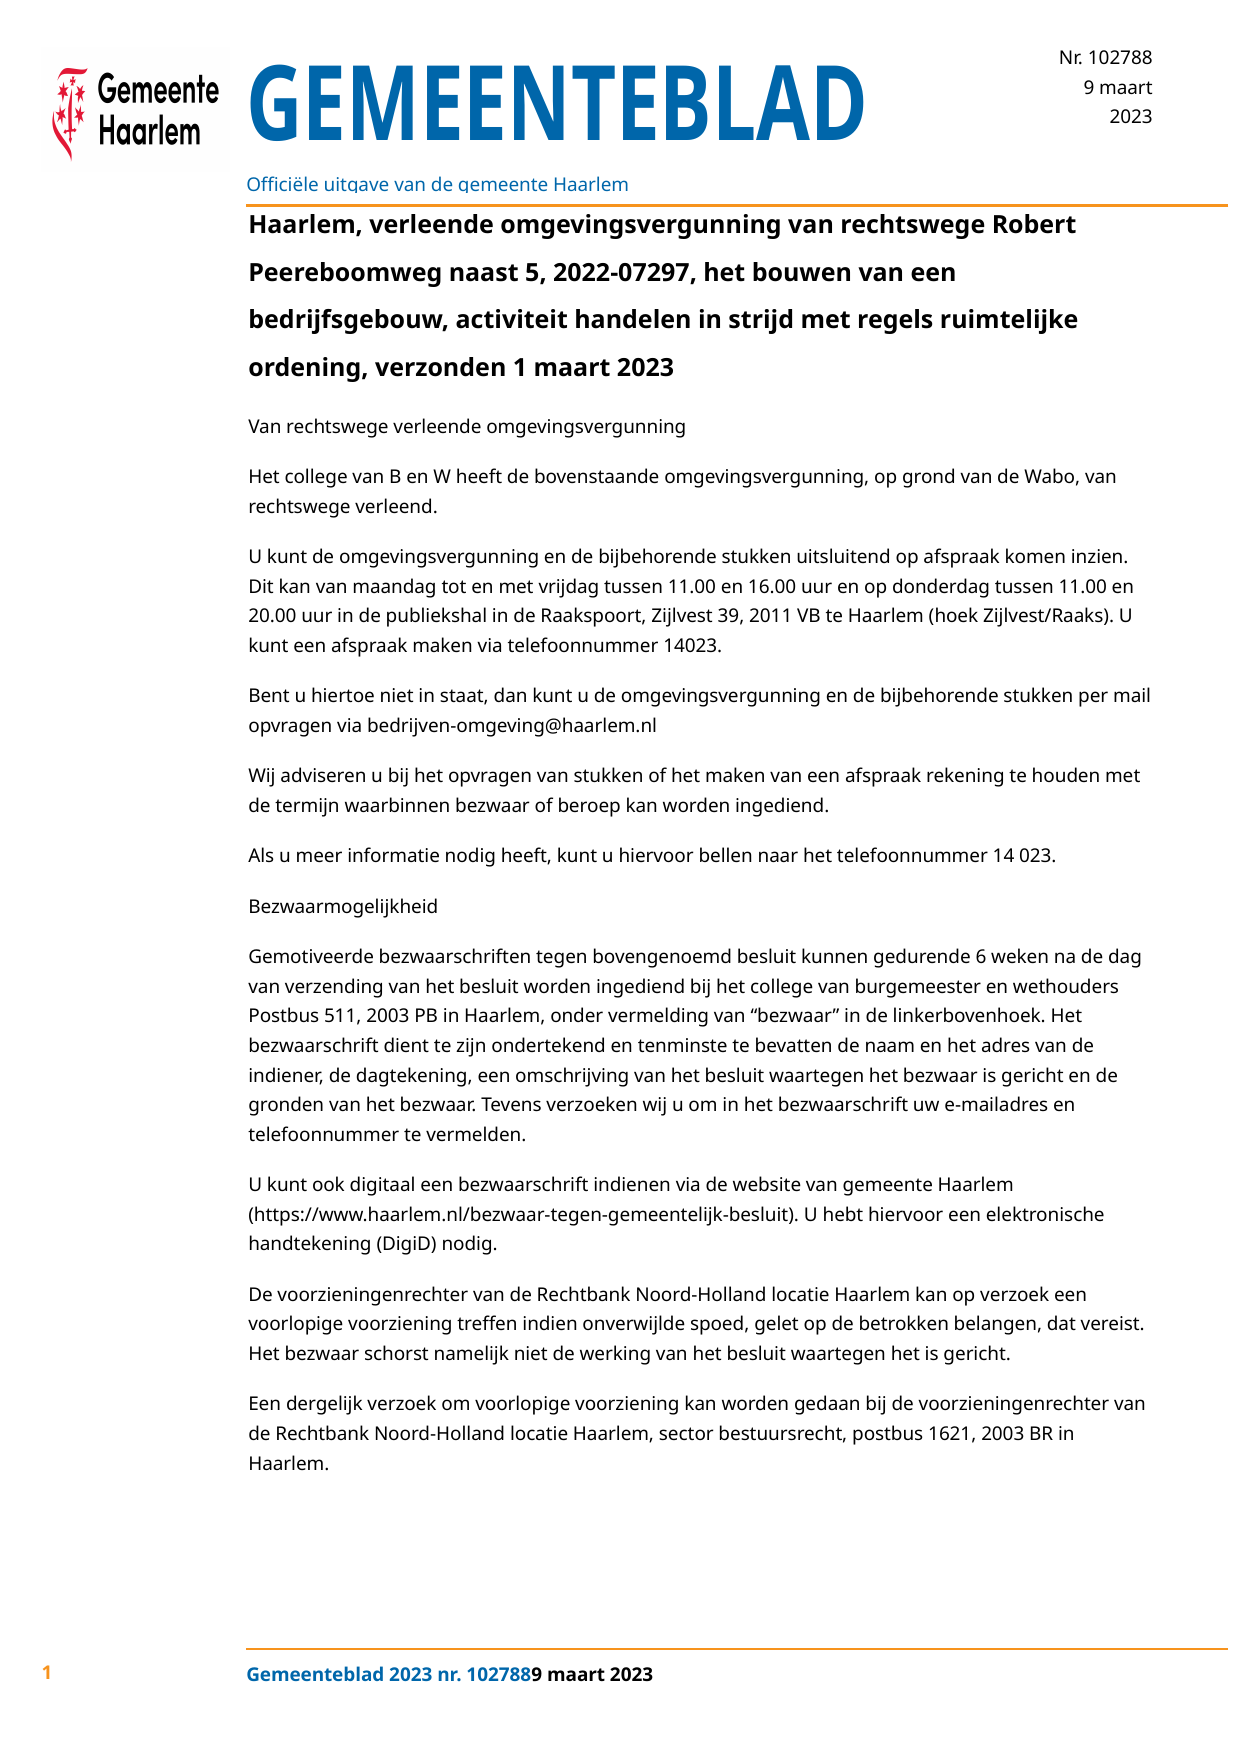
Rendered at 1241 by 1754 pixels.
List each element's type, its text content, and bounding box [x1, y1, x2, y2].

text Een dergelijk verzoek om voorlopige voorziening kan worden gedaan bij de voorzieningenrechter van de Rechtbank Noord-Holland locatie Haarlem, sector bestuursrecht, postbus 1621, 2003 BR in Haarlem. [248, 1391, 1152, 1476]
text Bent u hiertoe niet in staat, dan kunt u de omgevingsvergunning en de bijbehorende stukken per mail opvragen via bedrijven-omgeving@haarlem.nl [248, 683, 1152, 738]
text Het college van B en W heeft de bovenstaande omgevingsvergunning, op grond van de Wabo, van rechtswege verleend. [248, 463, 1152, 519]
text Van rechtswege verleende omgevingsvergunning [248, 413, 1152, 439]
text U kunt de omgevingsvergunning en de bijbehorende stukken uitsluitend op afspraak komen inzien. Dit kan van maandag tot en met vrijdag tussen 11.00 en 16.00 uur en op donderdag tussen 11.00 en 20.00 uur in de publiekshal in de Raakspoort, Zijlvest 39, 2011 VB te Haarlem (hoek Zijlvest/Raaks). U kunt een afspraak maken via telefoonnummer 14023. [248, 543, 1152, 658]
text Als u meer informatie nodig heeft, kunt u hiervoor bellen naar het telefoonnummer 14 023. [248, 843, 1152, 868]
text U kunt ook digitaal een bezwaarschrift indienen via de website van gemeente Haarlem (https://www.haarlem.nl/bezwaar-tegen-gemeentelijk-besluit). U hebt hiervoor een elektronische handtekening (DigiD) nodig. [248, 1171, 1152, 1256]
picture [41, 47, 231, 172]
text Gemotiveerde bezwaarschriften tegen bovengenoemd besluit kunnen gedurende 6 weken na de dag van verzending van het besluit worden ingediend bij het college van burgemeester en wethouders Postbus 511, 2003 PB in Haarlem, onder vermelding van “bezwaar” in de linkerbovenhoek. Het bezwaarschrift dient te zijn ondertekend en tenminste te bevatten de naam en het adres van de indiener, de dagtekening, een omschrijving van het besluit waartegen het bezwaar is gericht en de gronden van het bezwaar. Tevens verzoeken wij u om in het bezwaarschrift uw e-mailadres en telefoonnummer te vermelden. [248, 943, 1152, 1147]
text Haarlem, verleende omgevingsvergunning van rechtswege Robert Peereboomweg naast 5, 2022-07297, het bouwen van een bedrijfsgebouw, activiteit handelen in strijd met regels ruimtelijke ordening, verzonden 1 maart 2023 [248, 207, 1152, 384]
text De voorzieningenrechter van de Rechtbank Noord-Holland locatie Haarlem kan op verzoek een voorlopige voorziening treffen indien onverwijlde spoed, gelet op de betrokken belangen, dat vereist. Het bezwaar schorst namelijk niet de werking van het besluit waartegen het is gericht. [248, 1281, 1152, 1366]
text Bezwaarmogelijkheid [248, 893, 1152, 919]
text Wij adviseren u bij het opvragen van stukken of het maken van een afspraak rekening te houden met de termijn waarbinnen bezwaar of beroep kan worden ingediend. [248, 763, 1152, 818]
